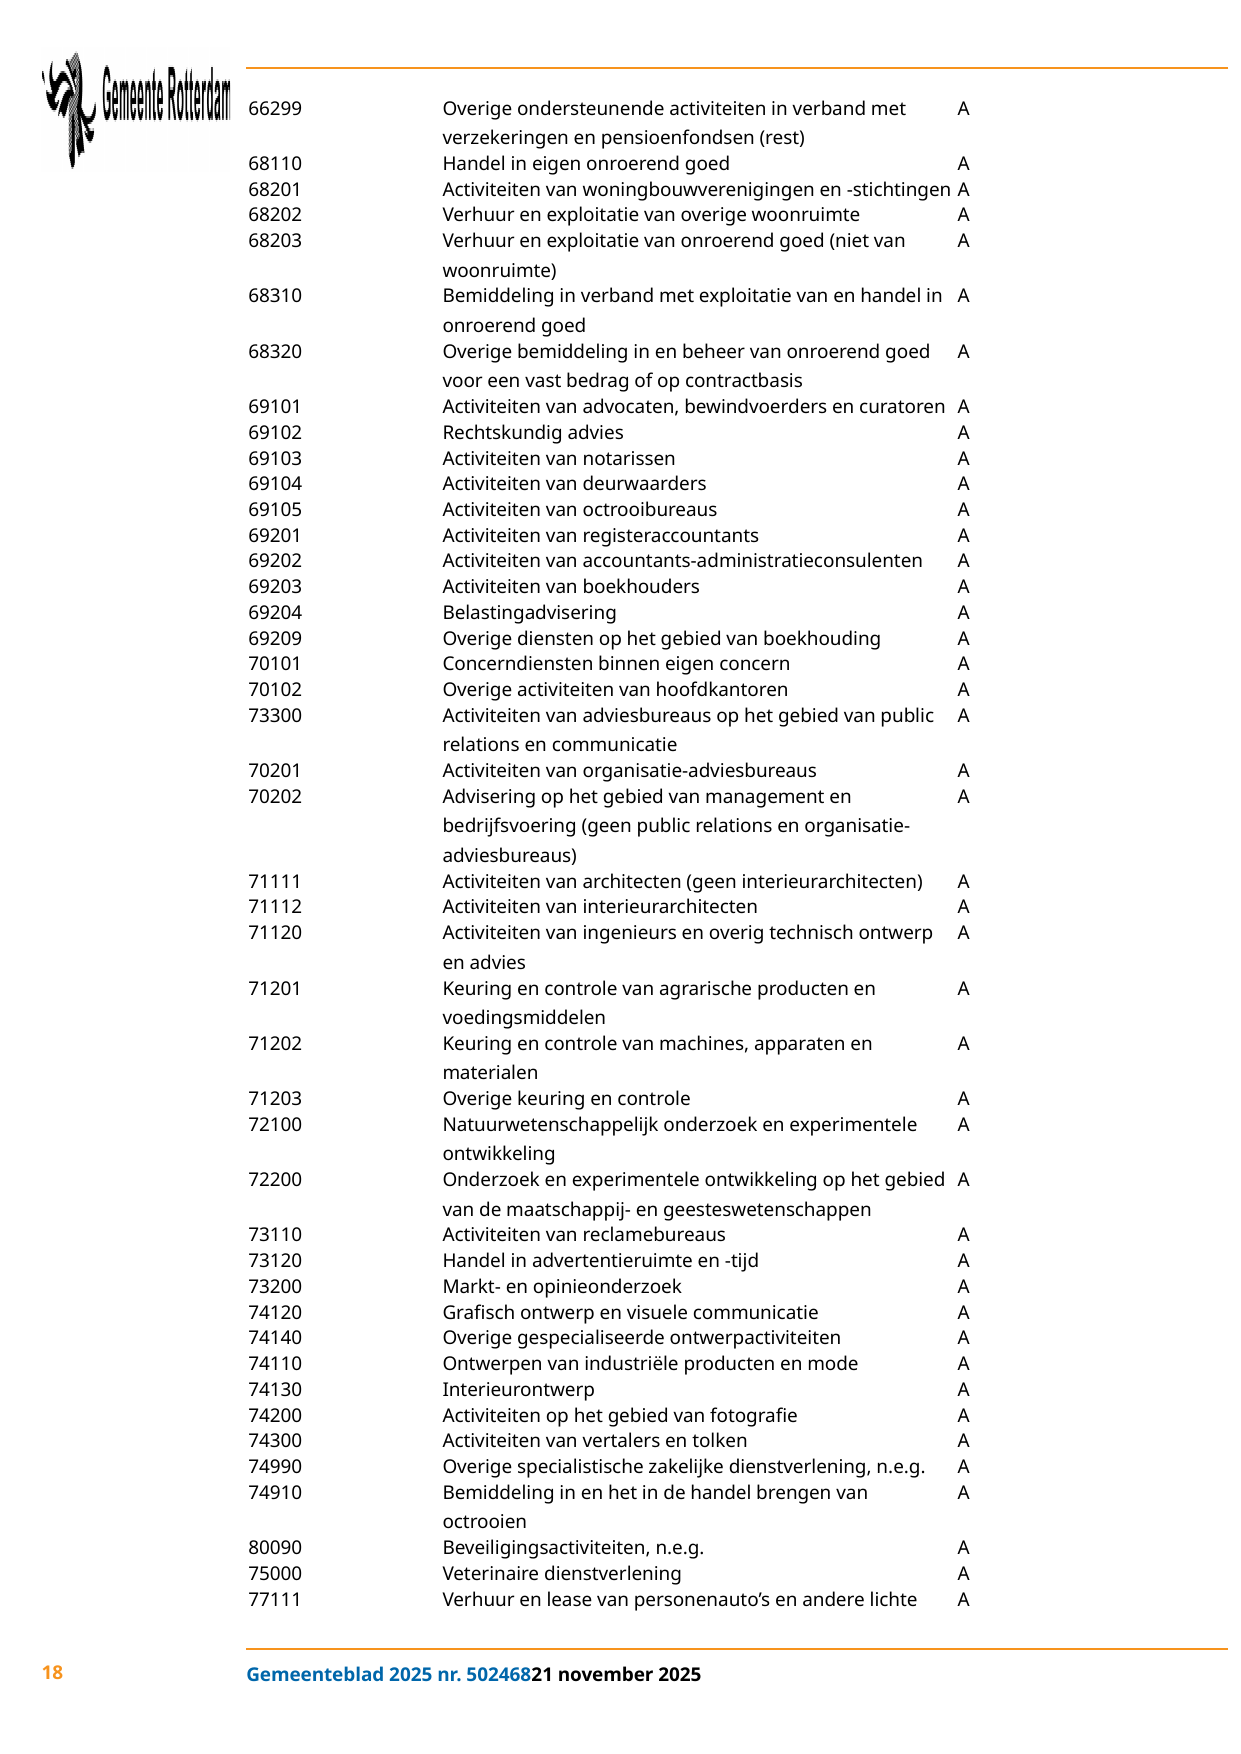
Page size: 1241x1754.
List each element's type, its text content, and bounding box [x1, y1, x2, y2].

table_cell 73200 [248, 1273, 442, 1299]
table_cell 71201 [248, 975, 442, 1030]
table_cell Overige keuring en controle [442, 1085, 957, 1111]
table_cell Activiteiten van notarissen [442, 445, 957, 470]
table_cell 74140 [248, 1325, 442, 1350]
table_cell 69103 [248, 445, 442, 470]
table_cell A [958, 1299, 1152, 1324]
table_cell 70201 [248, 757, 442, 783]
table_cell 68320 [248, 338, 442, 393]
table_cell A [958, 1166, 1152, 1222]
table_cell Natuurwetenschappelijk onderzoek en experimentele ontwikkeling [442, 1111, 957, 1166]
table_cell 80090 [248, 1534, 442, 1560]
table_cell 68110 [248, 150, 442, 176]
table_cell A [958, 496, 1152, 522]
table_cell Activiteiten van architecten (geen interieurarchitecten) [442, 868, 957, 894]
table_cell Activiteiten van registeraccountants [442, 522, 957, 548]
table_cell 71120 [248, 919, 442, 975]
table_cell Veterinaire dienstverlening [442, 1560, 957, 1586]
table_cell Activiteiten van organisatie-adviesbureaus [442, 757, 957, 783]
table_cell Activiteiten van boekhouders [442, 573, 957, 599]
table_cell Interieurontwerp [442, 1376, 957, 1402]
table_cell 74990 [248, 1453, 442, 1479]
table_cell Ontwerpen van industriële producten en mode [442, 1350, 957, 1376]
table_cell A [958, 783, 1152, 868]
table_cell Overige bemiddeling in en beheer van onroerend goed voor een vast bedrag of op contractbasis [442, 338, 957, 393]
table_cell Handel in advertentieruimte en -tijd [442, 1248, 957, 1273]
table_cell 69105 [248, 496, 442, 522]
table_cell 69104 [248, 470, 442, 496]
table_cell A [958, 1402, 1152, 1427]
table_cell Verhuur en lease van personenauto’s en andere lichte [442, 1586, 957, 1611]
table_cell A [958, 283, 1152, 338]
table_cell A [958, 651, 1152, 676]
table_cell Activiteiten van deurwaarders [442, 470, 957, 496]
table_cell A [958, 227, 1152, 283]
table_cell A [958, 1248, 1152, 1273]
table_cell 73300 [248, 702, 442, 757]
table_cell 66299 [248, 95, 442, 150]
table_cell A [958, 1350, 1152, 1376]
table_cell A [958, 445, 1152, 470]
table_cell Activiteiten van reclamebureaus [442, 1222, 957, 1247]
table_cell 77111 [248, 1586, 442, 1611]
table_cell 69209 [248, 625, 442, 651]
table_cell Keuring en controle van agrarische producten en voedingsmiddelen [442, 975, 957, 1030]
table_cell 70202 [248, 783, 442, 868]
table_cell 69102 [248, 419, 442, 445]
table_cell 74200 [248, 1402, 442, 1427]
table_cell A [958, 894, 1152, 919]
table_cell Advisering op het gebied van management en bedrijfsvoering (geen public relations en organisatie-adviesbureaus) [442, 783, 957, 868]
table_cell A [958, 393, 1152, 419]
table_cell Activiteiten van advocaten, bewindvoerders en curatoren [442, 393, 957, 419]
table_cell Overige specialistische zakelijke dienstverlening, n.e.g. [442, 1453, 957, 1479]
table_cell A [958, 1560, 1152, 1586]
table_cell A [958, 1222, 1152, 1247]
table_cell Onderzoek en experimentele ontwikkeling op het gebied van de maatschappij- en geesteswetenschappen [442, 1166, 957, 1222]
table_cell Concerndiensten binnen eigen concern [442, 651, 957, 676]
table_cell 68202 [248, 202, 442, 227]
picture [41, 47, 231, 172]
table_cell A [958, 548, 1152, 573]
table_cell 74130 [248, 1376, 442, 1402]
table_cell Activiteiten van interieurarchitecten [442, 894, 957, 919]
table_cell 74120 [248, 1299, 442, 1324]
table_cell A [958, 1453, 1152, 1479]
table_cell 71202 [248, 1030, 442, 1085]
table_cell 69101 [248, 393, 442, 419]
table_cell Activiteiten van accountants-administratieconsulenten [442, 548, 957, 573]
table_cell A [958, 919, 1152, 975]
table_cell Activiteiten van woningbouwverenigingen en -stichtingen [442, 176, 957, 202]
table_cell 74110 [248, 1350, 442, 1376]
table_cell Rechtskundig advies [442, 419, 957, 445]
table_cell 71112 [248, 894, 442, 919]
table_cell A [958, 338, 1152, 393]
table_cell Overige diensten op het gebied van boekhouding [442, 625, 957, 651]
table_cell 69202 [248, 548, 442, 573]
table_cell Overige activiteiten van hoofdkantoren [442, 676, 957, 702]
table_cell Verhuur en exploitatie van overige woonruimte [442, 202, 957, 227]
table_cell 71111 [248, 868, 442, 894]
table_cell Activiteiten op het gebied van fotografie [442, 1402, 957, 1427]
table_cell 72100 [248, 1111, 442, 1166]
table_cell A [958, 470, 1152, 496]
table_cell A [958, 1085, 1152, 1111]
table_cell 70102 [248, 676, 442, 702]
table_cell 74910 [248, 1479, 442, 1534]
table_cell A [958, 1030, 1152, 1085]
table_cell 73120 [248, 1248, 442, 1273]
table_cell Verhuur en exploitatie van onroerend goed (niet van woonruimte) [442, 227, 957, 283]
table_cell Activiteiten van vertalers en tolken [442, 1428, 957, 1453]
table_cell Activiteiten van adviesbureaus op het gebied van public relations en communicatie [442, 702, 957, 757]
table_cell Belastingadvisering [442, 599, 957, 625]
table_cell Markt- en opinieonderzoek [442, 1273, 957, 1299]
table_cell Bemiddeling in verband met exploitatie van en handel in onroerend goed [442, 283, 957, 338]
table_cell Beveiligingsactiviteiten, n.e.g. [442, 1534, 957, 1560]
table_cell A [958, 95, 1152, 150]
table_cell A [958, 868, 1152, 894]
table_cell 72200 [248, 1166, 442, 1222]
table_cell 71203 [248, 1085, 442, 1111]
table_cell 73110 [248, 1222, 442, 1247]
table_cell A [958, 573, 1152, 599]
table_cell Activiteiten van ingenieurs en overig technisch ontwerp en advies [442, 919, 957, 975]
table_cell 74300 [248, 1428, 442, 1453]
table_cell Overige gespecialiseerde ontwerpactiviteiten [442, 1325, 957, 1350]
table_cell A [958, 1479, 1152, 1534]
table_cell A [958, 522, 1152, 548]
table_cell A [958, 702, 1152, 757]
table_cell A [958, 1428, 1152, 1453]
table_cell 70101 [248, 651, 442, 676]
table_cell A [958, 1111, 1152, 1166]
table_cell Grafisch ontwerp en visuele communicatie [442, 1299, 957, 1324]
table_cell A [958, 1376, 1152, 1402]
table_cell A [958, 625, 1152, 651]
table_cell Bemiddeling in en het in de handel brengen van octrooien [442, 1479, 957, 1534]
table_cell Handel in eigen onroerend goed [442, 150, 957, 176]
table_cell 69203 [248, 573, 442, 599]
table_cell A [958, 1534, 1152, 1560]
table_cell A [958, 1586, 1152, 1611]
table_cell A [958, 176, 1152, 202]
table_cell A [958, 676, 1152, 702]
table_cell 68310 [248, 283, 442, 338]
table_cell 68201 [248, 176, 442, 202]
table_cell 69204 [248, 599, 442, 625]
table_cell 68203 [248, 227, 442, 283]
table_cell Overige ondersteunende activiteiten in verband met verzekeringen en pensioenfondsen (rest) [442, 95, 957, 150]
table_cell A [958, 1273, 1152, 1299]
table_cell A [958, 419, 1152, 445]
table_cell A [958, 599, 1152, 625]
table_cell Activiteiten van octrooibureaus [442, 496, 957, 522]
table_cell A [958, 757, 1152, 783]
table_cell A [958, 202, 1152, 227]
table_cell 69201 [248, 522, 442, 548]
table_cell Keuring en controle van machines, apparaten en materialen [442, 1030, 957, 1085]
table_cell A [958, 1325, 1152, 1350]
table_cell 75000 [248, 1560, 442, 1586]
table_cell A [958, 150, 1152, 176]
table_cell A [958, 975, 1152, 1030]
